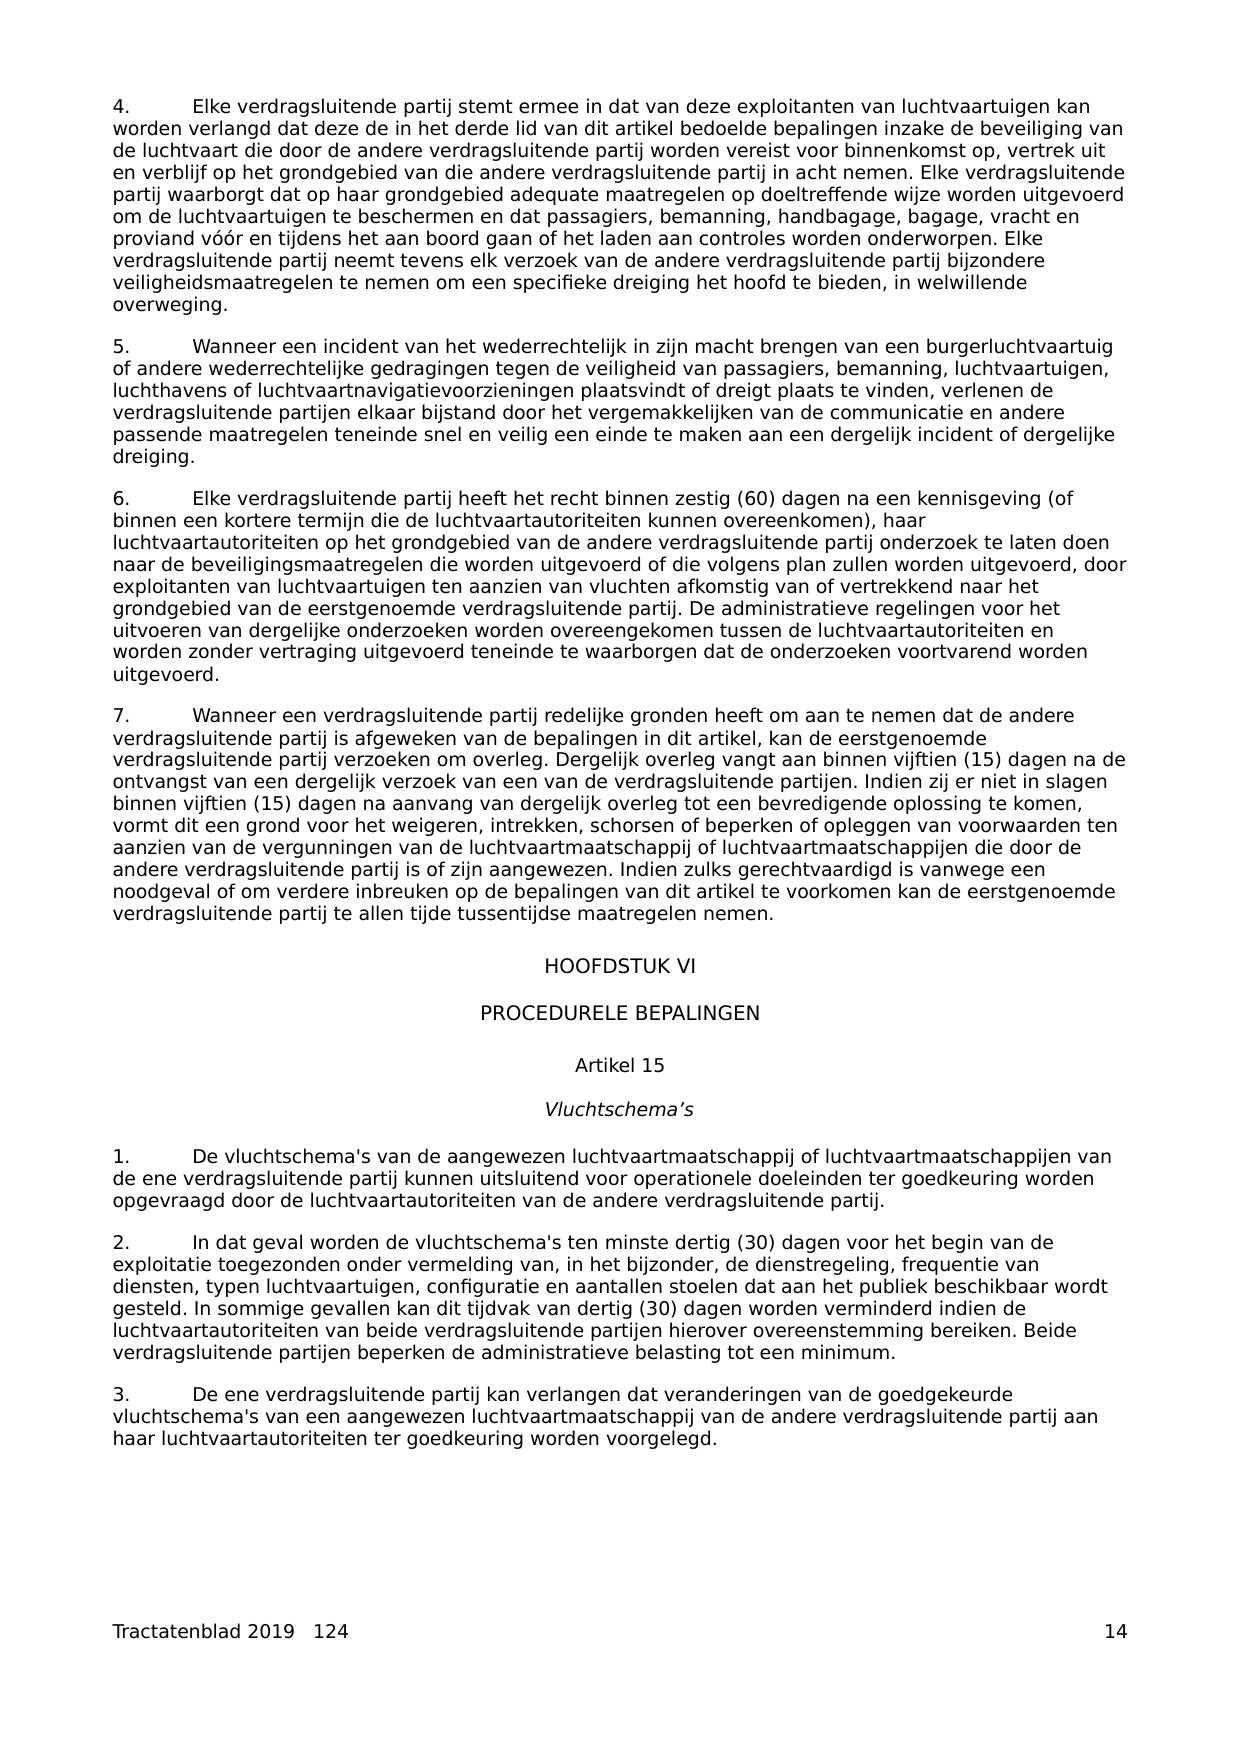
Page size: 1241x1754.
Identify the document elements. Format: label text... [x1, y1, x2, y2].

text 1. De vluchtschema's van de aangewezen luchtvaartmaatschappij of luchtvaartmaatschappijen van de ene verdragsluitende partij kunnen uitsluitend voor operationele doeleinden ter goedkeuring worden opgevraagd door de luchtvaartautoriteiten van de andere verdragsluitende partij. [112, 1146, 1128, 1212]
text 5. Wanneer een incident van het wederrechtelijk in zijn macht brengen van een burgerluchtvaartuig of andere wederrechtelijke gedragingen tegen de veiligheid van passagiers, bemanning, luchtvaartuigen, luchthavens of luchtvaartnavigatievoorzieningen plaatsvindt of dreigt plaats te vinden, verlenen de verdragsluitende partijen elkaar bijstand door het vergemakkelijken van de communicatie en andere passende maatregelen teneinde snel en veilig een einde te maken aan een dergelijk incident of dergelijke dreiging. [112, 336, 1128, 468]
text 6. Elke verdragsluitende partij heeft het recht binnen zestig (60) dagen na een kennisgeving (of binnen een kortere termijn die de luchtvaartautoriteiten kunnen overeenkomen), haar luchtvaartautoriteiten op het grondgebied van de andere verdragsluitende partij onderzoek te laten doen naar de beveiligingsmaatregelen die worden uitgevoerd of die volgens plan zullen worden uitgevoerd, door exploitanten van luchtvaartuigen ten aanzien van vluchten afkomstig van of vertrekkend naar het grondgebied van de eerstgenoemde verdragsluitende partij. De administratieve regelingen voor het uitvoeren van dergelijke onderzoeken worden overeengekomen tussen de luchtvaartautoriteiten en worden zonder vertraging uitgevoerd teneinde te waarborgen dat de onderzoeken voortvarend worden uitgevoerd. [112, 488, 1128, 685]
text 2. In dat geval worden de vluchtschema's ten minste dertig (30) dagen voor het begin van de exploitatie toegezonden onder vermelding van, in het bijzonder, de dienstregeling, frequentie van diensten, typen luchtvaartuigen, configuratie en aantallen stoelen dat aan het publiek beschikbaar wordt gesteld. In sommige gevallen kan dit tijdvak van dertig (30) dagen worden verminderd indien de luchtvaartautoriteiten van beide verdragsluitende partijen hierover overeenstemming bereiken. Beide verdragsluitende partijen beperken de administratieve belasting tot een minimum. [112, 1232, 1128, 1364]
subtitle HOOFDSTUK VI PROCEDURELE BEPALINGEN [112, 955, 1128, 1025]
text 7. Wanneer een verdragsluitende partij redelijke gronden heeft om aan te nemen dat de andere verdragsluitende partij is afgeweken van de bepalingen in dit artikel, kan de eerstgenoemde verdragsluitende partij verzoeken om overleg. Dergelijk overleg vangt aan binnen vijftien (15) dagen na de ontvangst van een dergelijk verzoek van een van de verdragsluitende partijen. Indien zij er niet in slagen binnen vijftien (15) dagen na aanvang van dergelijk overleg tot een bevredigende oplossing te komen, vormt dit een grond voor het weigeren, intrekken, schorsen of beperken of opleggen van voorwaarden ten aanzien van de vergunningen van de luchtvaartmaatschappij of luchtvaartmaatschappijen die door de andere verdragsluitende partij is of zijn aangewezen. Indien zulks gerechtvaardigd is vanwege een noodgeval of om verdere inbreuken op de bepalingen van dit artikel te voorkomen kan de eerstgenoemde verdragsluitende partij te allen tijde tussentijdse maatregelen nemen. [112, 705, 1128, 925]
text 3. De ene verdragsluitende partij kan verlangen dat veranderingen van de goedgekeurde vluchtschema's van een aangewezen luchtvaartmaatschappij van de andere verdragsluitende partij aan haar luchtvaartautoriteiten ter goedkeuring worden voorgelegd. [112, 1384, 1128, 1450]
subtitle Artikel 15 Vluchtschema’s [112, 1055, 1128, 1121]
text 4. Elke verdragsluitende partij stemt ermee in dat van deze exploitanten van luchtvaartuigen kan worden verlangd dat deze de in het derde lid van dit artikel bedoelde bepalingen inzake de beveiliging van de luchtvaart die door de andere verdragsluitende partij worden vereist voor binnenkomst op, vertrek uit en verblijf op het grondgebied van die andere verdragsluitende partij in acht nemen. Elke verdragsluitende partij waarborgt dat op haar grondgebied adequate maatregelen op doeltreffende wijze worden uitgevoerd om de luchtvaartuigen te beschermen en dat passagiers, bemanning, handbagage, bagage, vracht en proviand vóór en tijdens het aan boord gaan of het laden aan controles worden onderworpen. Elke verdragsluitende partij neemt tevens elk verzoek van de andere verdragsluitende partij bijzondere veiligheidsmaatregelen te nemen om een specifieke dreiging het hoofd te bieden, in welwillende overweging. [112, 96, 1128, 316]
